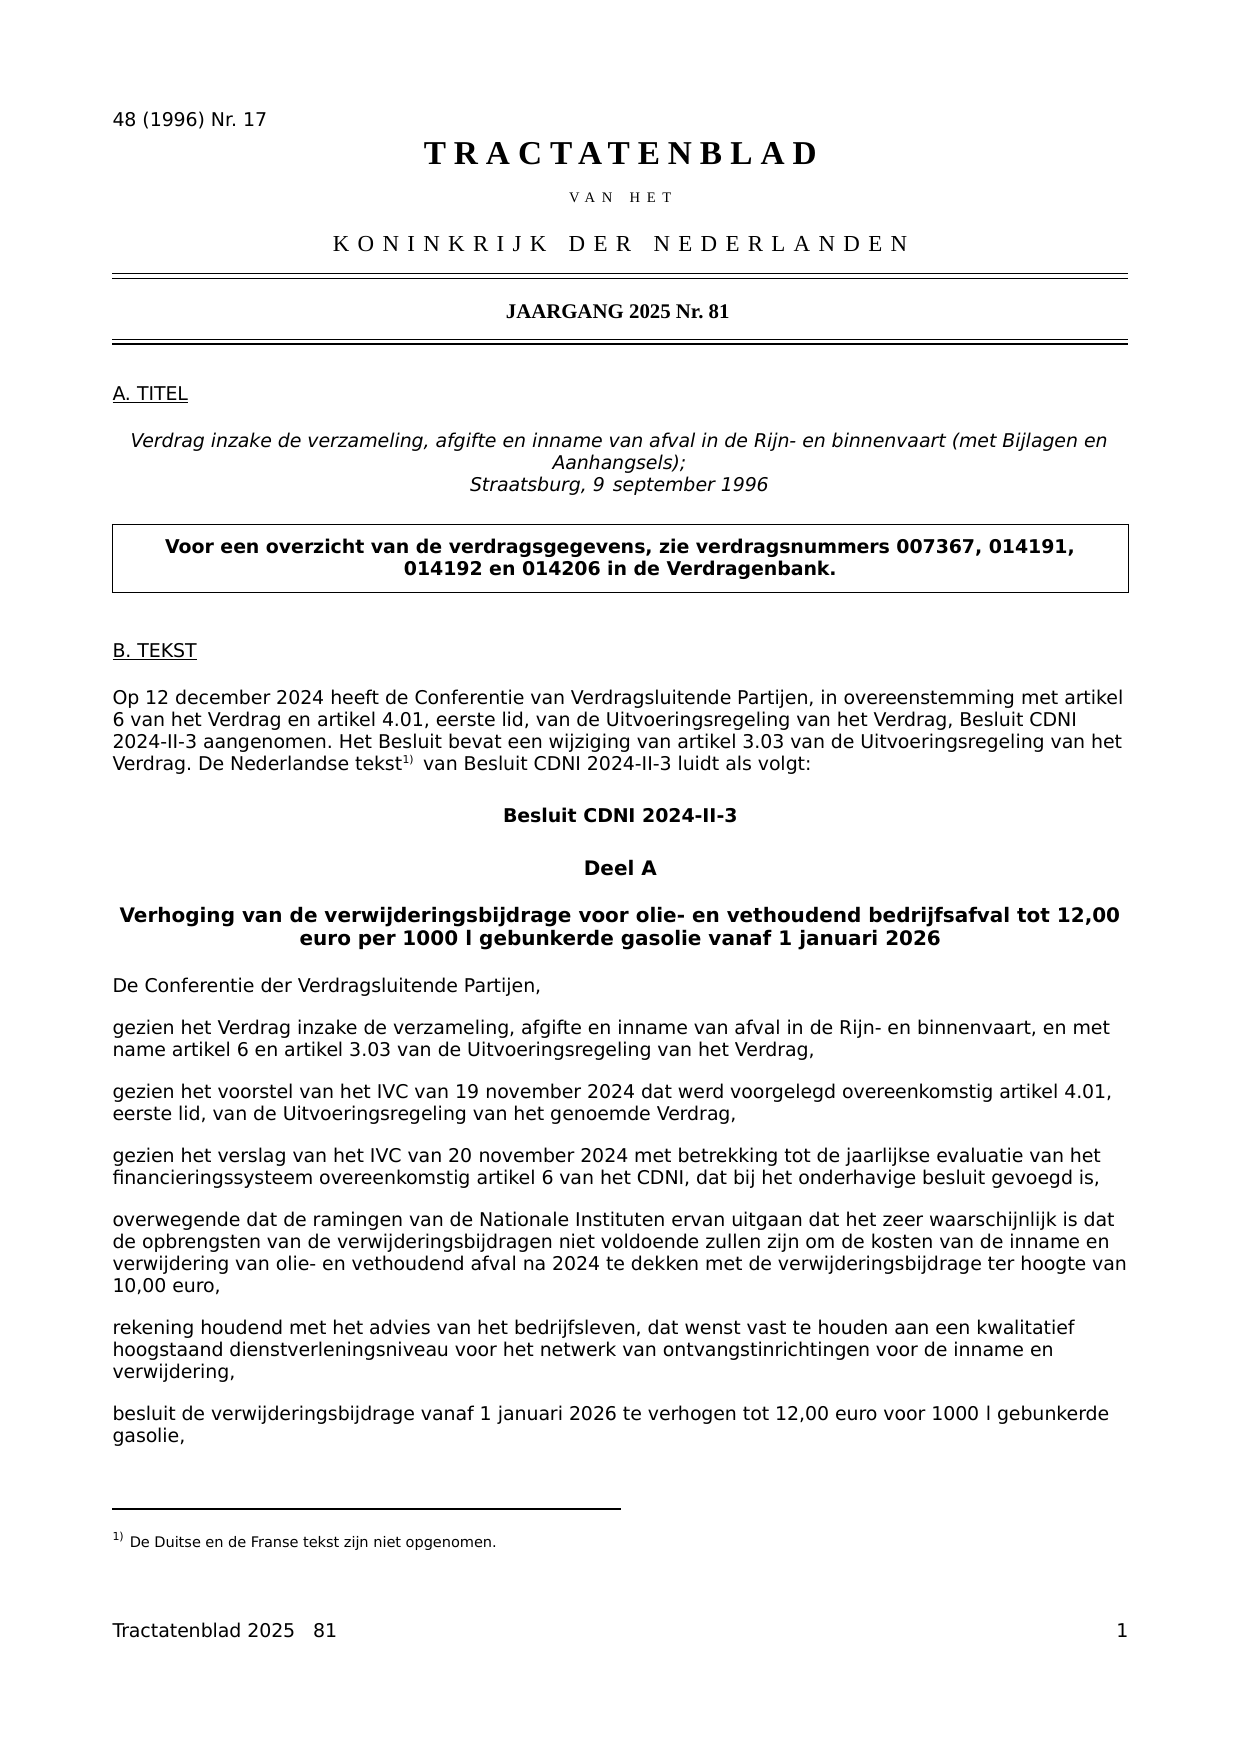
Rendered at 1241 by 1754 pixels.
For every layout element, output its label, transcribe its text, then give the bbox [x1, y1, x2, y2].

text overwegende dat de ramingen van de Nationale Instituten ervan uitgaan dat het zeer waarschijnlijk is dat de opbrengsten van de verwijderingsbijdragen niet voldoende zullen zijn om de kosten van de inname en verwijdering van olie- en vethoudend afval na 2024 te dekken met de verwijderingsbijdrage ter hoogte van 10,00 euro, [112, 1209, 1128, 1297]
text gezien het Verdrag inzake de verzameling, afgifte en inname van afval in de Rijn- en binnenvaart, en met name artikel 6 en artikel 3.03 van de Uitvoeringsregeling van het Verdrag, [112, 1017, 1128, 1061]
subtitle B. TEKST [112, 640, 1128, 662]
text besluit de verwijderingsbijdrage vanaf 1 januari 2026 te verhogen tot 12,00 euro voor 1000 l gebunkerde gasolie, [112, 1403, 1128, 1447]
text JAARGANG 2025 Nr. 81 [112, 299, 1128, 323]
text TRACTATENBLAD [112, 133, 1128, 172]
text KONINKRIJK DER NEDERLANDEN [112, 229, 1128, 256]
subtitle Besluit CDNI 2024-II-3 [112, 805, 1128, 827]
text De Conferentie der Verdragsluitende Partijen, [112, 975, 1128, 997]
text gezien het verslag van het IVC van 20 november 2024 met betrekking tot de jaarlijkse evaluatie van het financieringssysteem overeenkomstig artikel 6 van het CDNI, dat bij het onderhavige besluit gevoegd is, [112, 1145, 1128, 1189]
subtitle Deel A Verhoging van de verwijderingsbijdrage voor olie- en vethoudend bedrijfsafval tot 12,00 euro per 1000 l gebunkerde gasolie vanaf 1 januari 2026 [112, 857, 1128, 950]
text Op 12 december 2024 heeft de Conferentie van Verdragsluitende Partijen, in overeenstemming met artikel 6 van het Verdrag en artikel 4.01, eerste lid, van de Uitvoeringsregeling van het Verdrag, Besluit CDNI 2024-II-3 aangenomen. Het Besluit bevat een wijziging van artikel 3.03 van de Uitvoeringsregeling van het Verdrag. De Nederlandse tekst van Besluit CDNI 2024-II-3 luidt als volgt: [112, 687, 1128, 775]
text 48 (1996) Nr. 17 [112, 109, 1128, 131]
subtitle A. TITEL [112, 383, 1128, 405]
text VAN HET [112, 189, 1128, 206]
text Verdrag inzake de verzameling, afgifte en inname van afval in de Rijn- en binnenvaart (met Bijlagen en Aanhangsels); [112, 430, 1128, 474]
text rekening houdend met het advies van het bedrijfsleven, dat wenst vast te houden aan een kwalitatief hoogstaand dienstverleningsniveau voor het netwerk van ontvangstinrichtingen voor de inname en verwijdering, [112, 1317, 1128, 1383]
text gezien het voorstel van het IVC van 19 november 2024 dat werd voorgelegd overeenkomstig artikel 4.01, eerste lid, van de Uitvoeringsregeling van het genoemde Verdrag, [112, 1081, 1128, 1125]
text De Duitse en de Franse tekst zijn niet opgenomen. [112, 1530, 1128, 1552]
text Straatsburg, 9 september 1996 [112, 474, 1128, 496]
